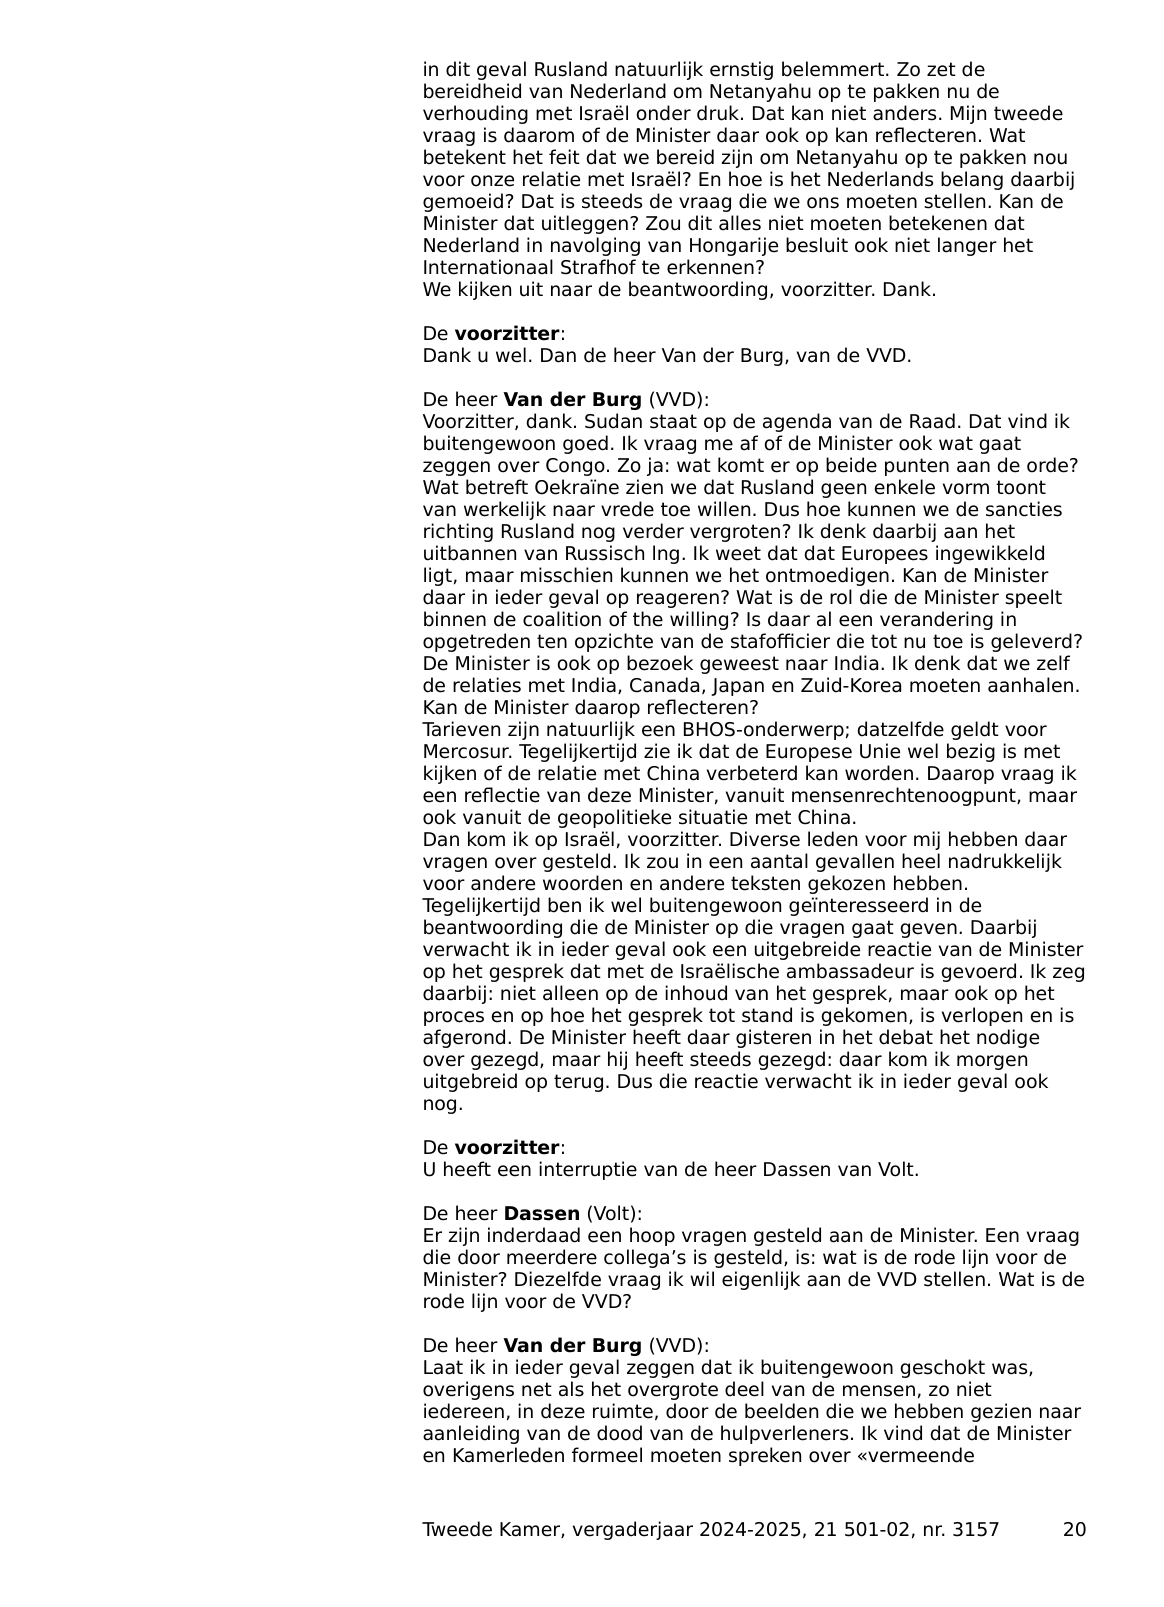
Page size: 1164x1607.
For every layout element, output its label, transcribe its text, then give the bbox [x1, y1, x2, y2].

text Dan kom ik op Israël, voorzitter. Diverse leden voor mij hebben daar vragen over gesteld. Ik zou in een aantal gevallen heel nadrukkelijk voor andere woorden en andere teksten gekozen hebben. Tegelijkertijd ben ik wel buitengewoon geïnteresseerd in de beantwoording die de Minister op die vragen gaat geven. Daarbij verwacht ik in ieder geval ook een uitgebreide reactie van de Minister op het gesprek dat met de Israëlische ambassadeur is gevoerd. Ik zeg daarbij: niet alleen op de inhoud van het gesprek, maar ook op het proces en op hoe het gesprek tot stand is gekomen, is verlopen en is afgerond. De Minister heeft daar gisteren in het debat het nodige over gezegd, maar hij heeft steeds gezegd: daar kom ik morgen uitgebreid op terug. Dus die reactie verwacht ik in ieder geval ook nog. [422, 829, 1087, 1114]
text De voorzitter: [422, 323, 1087, 345]
text Dank u wel. Dan de heer Van der Burg, van de VVD. [422, 345, 1087, 367]
text De heer Dassen (Volt): [422, 1203, 1087, 1225]
text Wat betreft Oekraïne zien we dat Rusland geen enkele vorm toont van werkelijk naar vrede toe willen. Dus hoe kunnen we de sancties richting Rusland nog verder vergroten? Ik denk daarbij aan het uitbannen van Russisch lng. Ik weet dat dat Europees ingewikkeld ligt, maar misschien kunnen we het ontmoedigen. Kan de Minister daar in ieder geval op reageren? Wat is de rol die de Minister speelt binnen de coalition of the willing? Is daar al een verandering in opgetreden ten opzichte van de stafofficier die tot nu toe is geleverd? [422, 477, 1087, 653]
text De voorzitter: [422, 1137, 1087, 1159]
text Tarieven zijn natuurlijk een BHOS-onderwerp; datzelfde geldt voor Mercosur. Tegelijkertijd zie ik dat de Europese Unie wel bezig is met kijken of de relatie met China verbeterd kan worden. Daarop vraag ik een reflectie van deze Minister, vanuit mensenrechtenoogpunt, maar ook vanuit de geopolitieke situatie met China. [422, 719, 1087, 829]
text in dit geval Rusland natuurlijk ernstig belemmert. Zo zet de bereidheid van Nederland om Netanyahu op te pakken nu de verhouding met Israël onder druk. Dat kan niet anders. Mijn tweede vraag is daarom of de Minister daar ook op kan reflecteren. Wat betekent het feit dat we bereid zijn om Netanyahu op te pakken nou voor onze relatie met Israël? En hoe is het Nederlands belang daarbij gemoeid? Dat is steeds de vraag die we ons moeten stellen. Kan de Minister dat uitleggen? Zou dit alles niet moeten betekenen dat Nederland in navolging van Hongarije besluit ook niet langer het Internationaal Strafhof te erkennen? [422, 59, 1087, 279]
text De heer Van der Burg (VVD): [422, 1335, 1087, 1357]
text De Minister is ook op bezoek geweest naar India. Ik denk dat we zelf de relaties met India, Canada, Japan en Zuid-Korea moeten aanhalen. Kan de Minister daarop reflecteren? [422, 653, 1087, 719]
text Voorzitter, dank. Sudan staat op de agenda van de Raad. Dat vind ik buitengewoon goed. Ik vraag me af of de Minister ook wat gaat zeggen over Congo. Zo ja: wat komt er op beide punten aan de orde? [422, 411, 1087, 477]
text We kijken uit naar de beantwoording, voorzitter. Dank. [422, 279, 1087, 301]
text Laat ik in ieder geval zeggen dat ik buitengewoon geschokt was, overigens net als het overgrote deel van de mensen, zo niet iedereen, in deze ruimte, door de beelden die we hebben gezien naar aanleiding van de dood van de hulpverleners. Ik vind dat de Minister en Kamerleden formeel moeten spreken over «vermeende [422, 1357, 1087, 1467]
text U heeft een interruptie van de heer Dassen van Volt. [422, 1159, 1087, 1181]
text Er zijn inderdaad een hoop vragen gesteld aan de Minister. Een vraag die door meerdere collega’s is gesteld, is: wat is de rode lijn voor de Minister? Diezelfde vraag ik wil eigenlijk aan de VVD stellen. Wat is de rode lijn voor de VVD? [422, 1225, 1087, 1313]
text De heer Van der Burg (VVD): [422, 389, 1087, 411]
